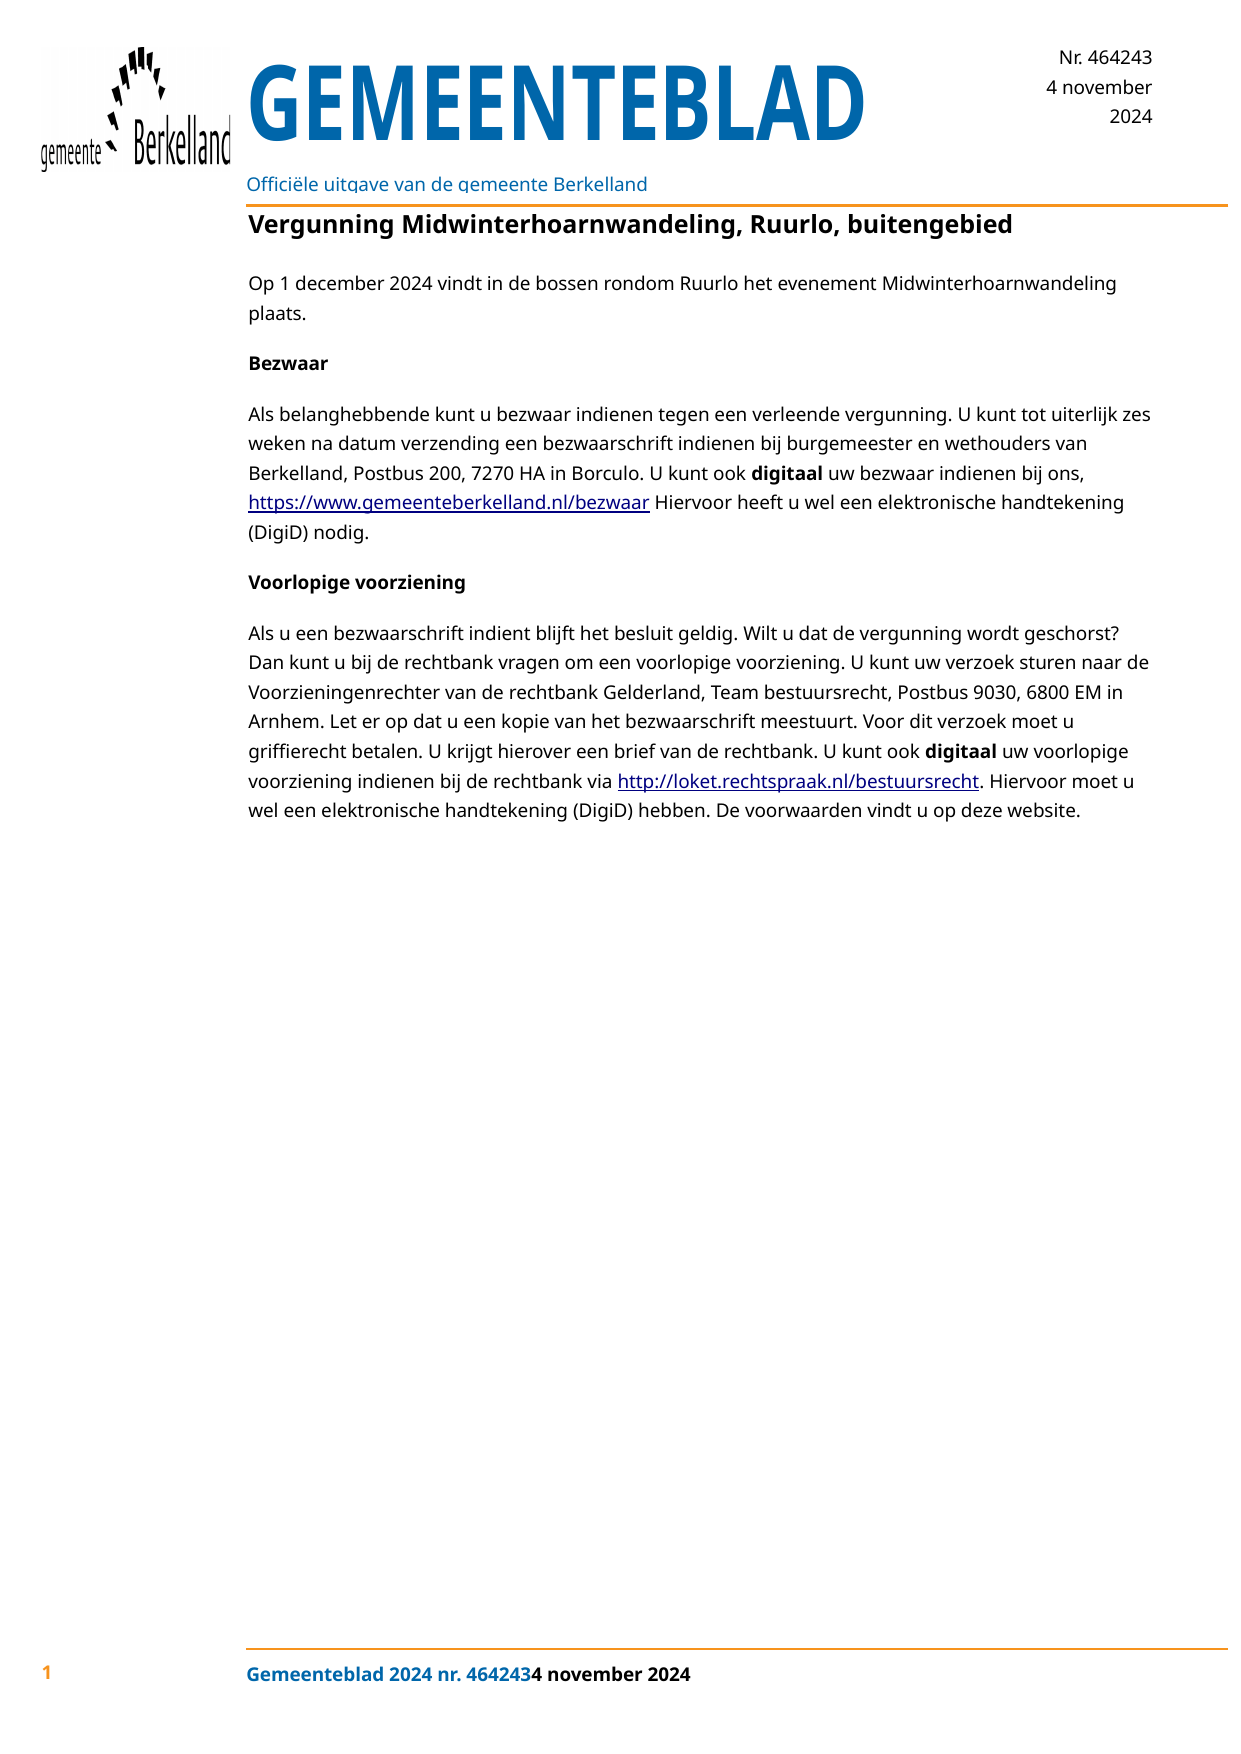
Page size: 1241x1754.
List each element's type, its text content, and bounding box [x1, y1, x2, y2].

text Bezwaar [248, 350, 1152, 376]
text Als belanghebbende kunt u bezwaar indienen tegen een verleende vergunning. U kunt tot uiterlijk zes weken na datum verzending een bezwaarschrift indienen bij burgemeester en wethouders van Berkelland, Postbus 200, 7270 HA in Borculo. U kunt ook digitaal uw bezwaar indienen bij ons, https://www.gemeenteberkelland.nl/bezwaar Hiervoor heeft u wel een elektronische handtekening (DigiD) nodig. [248, 401, 1152, 545]
text Op 1 december 2024 vindt in de bossen rondom Ruurlo het evenement Midwinterhoarnwandeling plaats. [248, 270, 1152, 326]
text Voorlopige voorziening [248, 569, 1152, 595]
text Als u een bezwaarschrift indient blijft het besluit geldig. Wilt u dat de vergunning wordt geschorst? Dan kunt u bij de rechtbank vragen om een voorlopige voorziening. U kunt uw verzoek sturen naar de Voorzieningenrechter van de rechtbank Gelderland, Team bestuursrecht, Postbus 9030, 6800 EM in Arnhem. Let er op dat u een kopie van het bezwaarschrift meestuurt. Voor dit verzoek moet u griffierecht betalen. U krijgt hierover een brief van de rechtbank. U kunt ook digitaal uw voorlopige voorziening indienen bij de rechtbank via http://loket.rechtspraak.nl/bestuursrecht. Hiervoor moet u wel een elektronische handtekening (DigiD) hebben. De voorwaarden vindt u op deze website. [248, 620, 1152, 823]
picture [41, 47, 231, 172]
text Vergunning Midwinterhoarnwandeling, Ruurlo, buitengebied [248, 207, 1152, 241]
